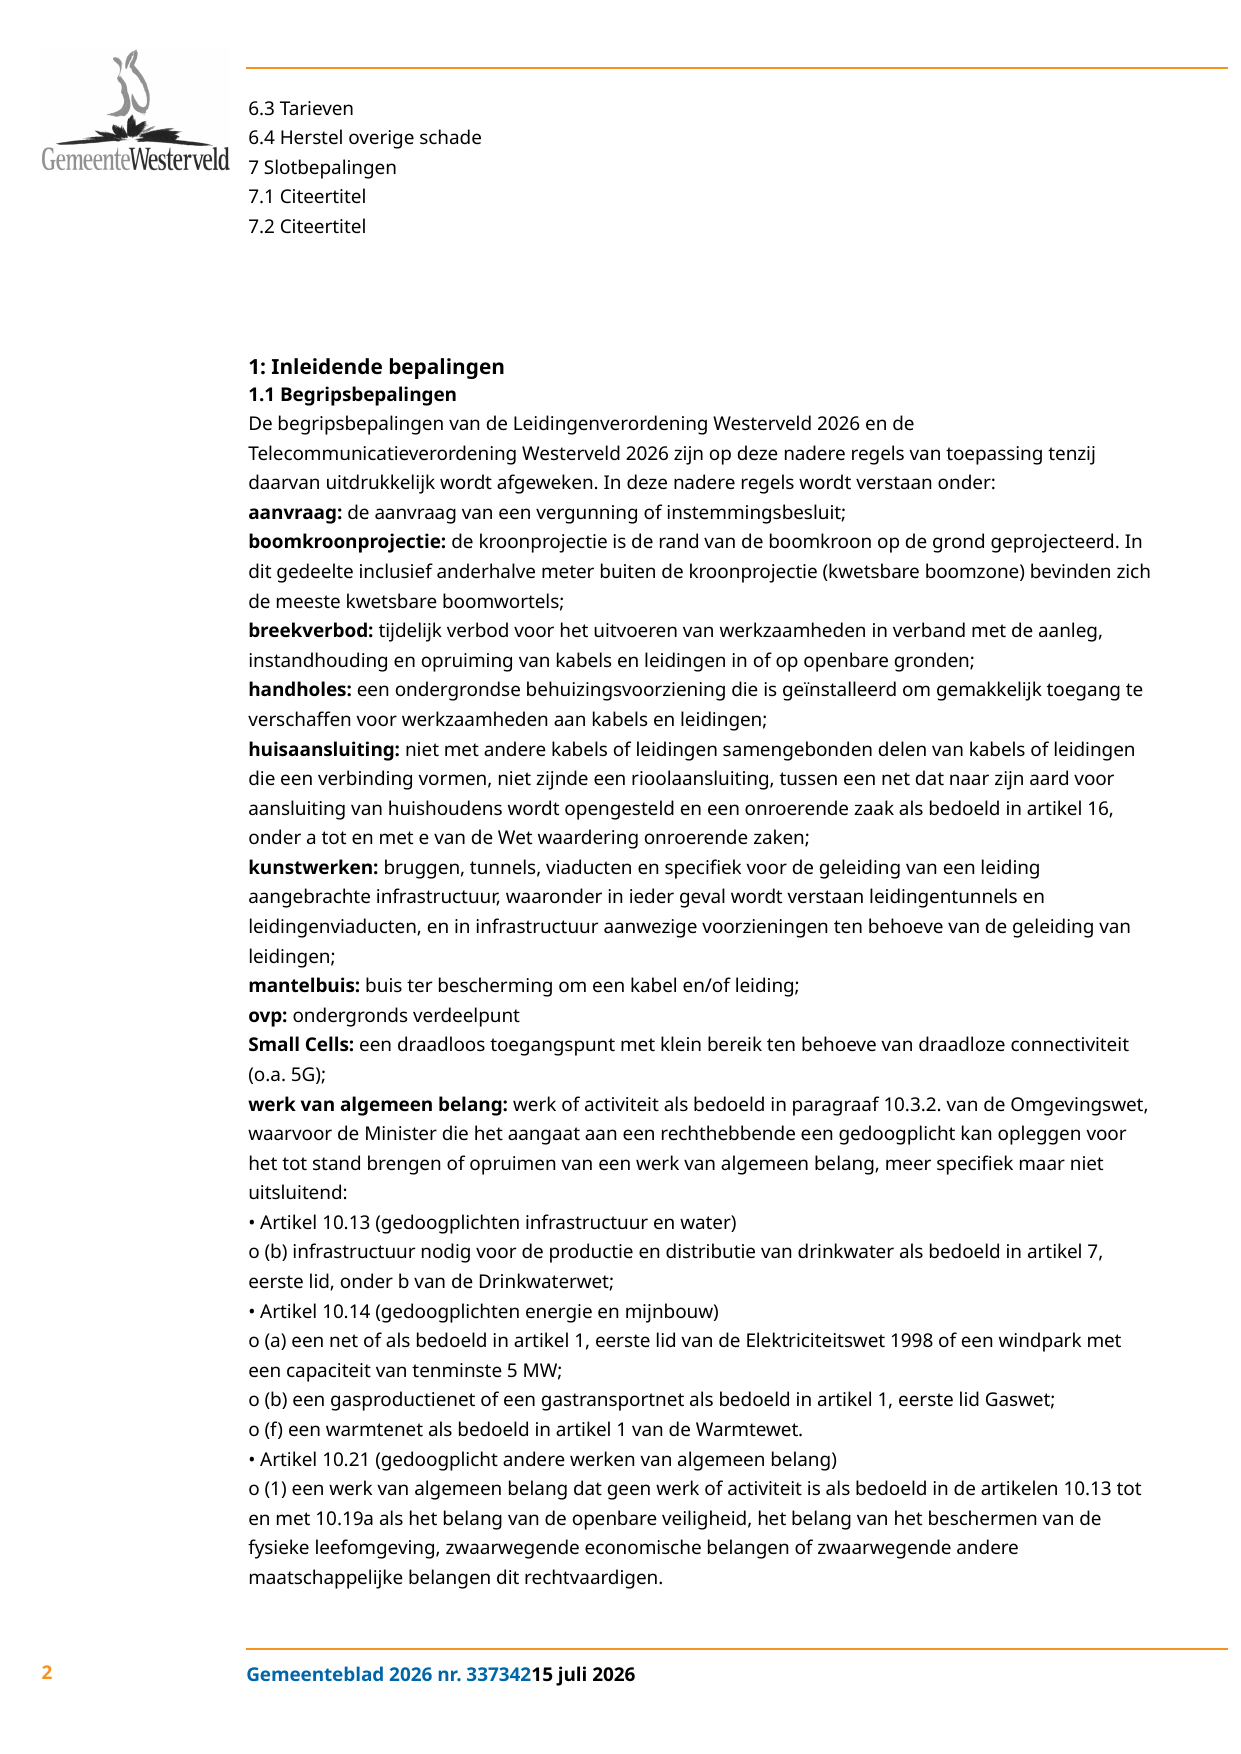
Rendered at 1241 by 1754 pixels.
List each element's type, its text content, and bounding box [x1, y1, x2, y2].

text o (1) een werk van algemeen belang dat geen werk of activiteit is als bedoeld in de artikelen 10.13 tot en met 10.19a als het belang van de openbare veiligheid, het belang van het beschermen van de fysieke leefomgeving, zwaarwegende economische belangen of zwaarwegende andere maatschappelijke belangen dit rechtvaardigen. [248, 1475, 1152, 1590]
text aanvraag: de aanvraag van een vergunning of instemmingsbesluit; [248, 499, 1152, 525]
text 7 Slotbepalingen [248, 154, 1152, 180]
text 1: Inleidende bepalingen [248, 352, 1152, 381]
text 6.4 Herstel overige schade [248, 124, 1152, 150]
text huisaansluiting: niet met andere kabels of leidingen samengebonden delen van kabels of leidingen die een verbinding vormen, niet zijnde een rioolaansluiting, tussen een net dat naar zijn aard voor aansluiting van huishoudens wordt opengesteld en een onroerende zaak als bedoeld in artikel 16, onder a tot en met e van de Wet waardering onroerende zaken; [248, 736, 1152, 850]
text ovp: ondergronds verdeelpunt [248, 1002, 1152, 1028]
text breekverbod: tijdelijk verbod voor het uitvoeren van werkzaamheden in verband met de aanleg, instandhouding en opruiming van kabels en leidingen in of op openbare gronden; [248, 617, 1152, 673]
text 7.2 Citeertitel [248, 213, 1152, 239]
text • Artikel 10.21 (gedoogplicht andere werken van algemeen belang) [248, 1446, 1152, 1471]
text werk van algemeen belang: werk of activiteit als bedoeld in paragraaf 10.3.2. van de Omgevingswet, waarvoor de Minister die het aangaat aan een rechthebbende een gedoogplicht kan opleggen voor het tot stand brengen of opruimen van een werk van algemeen belang, meer specifiek maar niet uitsluitend: [248, 1091, 1152, 1205]
text mantelbuis: buis ter bescherming om een kabel en/of leiding; [248, 972, 1152, 998]
text 7.1 Citeertitel [248, 183, 1152, 209]
text handholes: een ondergrondse behuizingsvoorziening die is geïnstalleerd om gemakkelijk toegang te verschaffen voor werkzaamheden aan kabels en leidingen; [248, 677, 1152, 732]
picture [41, 47, 231, 172]
text De begripsbepalingen van de Leidingenverordening Westerveld 2026 en de Telecommunicatieverordening Westerveld 2026 zijn op deze nadere regels van toepassing tenzij daarvan uitdrukkelijk wordt afgeweken. In deze nadere regels wordt verstaan onder: [248, 410, 1152, 495]
text 1.1 Begripsbepalingen [248, 381, 1152, 406]
text kunstwerken: bruggen, tunnels, viaducten en specifiek voor de geleiding van een leiding aangebrachte infrastructuur, waaronder in ieder geval wordt verstaan leidingentunnels en leidingenviaducten, en in infrastructuur aanwezige voorzieningen ten behoeve van de geleiding van leidingen; [248, 854, 1152, 968]
text • Artikel 10.13 (gedoogplichten infrastructuur en water) [248, 1209, 1152, 1235]
text Small Cells: een draadloos toegangspunt met klein bereik ten behoeve van draadloze connectiviteit (o.a. 5G); [248, 1032, 1152, 1087]
text boomkroonprojectie: de kroonprojectie is de rand van de boomkroon op de grond geprojecteerd. In dit gedeelte inclusief anderhalve meter buiten de kroonprojectie (kwetsbare boomzone) bevinden zich de meeste kwetsbare boomwortels; [248, 529, 1152, 613]
text o (b) een gasproductienet of een gastransportnet als bedoeld in artikel 1, eerste lid Gaswet; [248, 1387, 1152, 1412]
text o (a) een net of als bedoeld in artikel 1, eerste lid van de Elektriciteitswet 1998 of een windpark met een capaciteit van tenminste 5 MW; [248, 1327, 1152, 1383]
text o (f) een warmtenet als bedoeld in artikel 1 van de Warmtewet. [248, 1416, 1152, 1442]
text 6.3 Tarieven [248, 95, 1152, 121]
text • Artikel 10.14 (gedoogplichten energie en mijnbouw) [248, 1298, 1152, 1323]
text o (b) infrastructuur nodig voor de productie en distributie van drinkwater als bedoeld in artikel 7, eerste lid, onder b van de Drinkwaterwet; [248, 1239, 1152, 1294]
